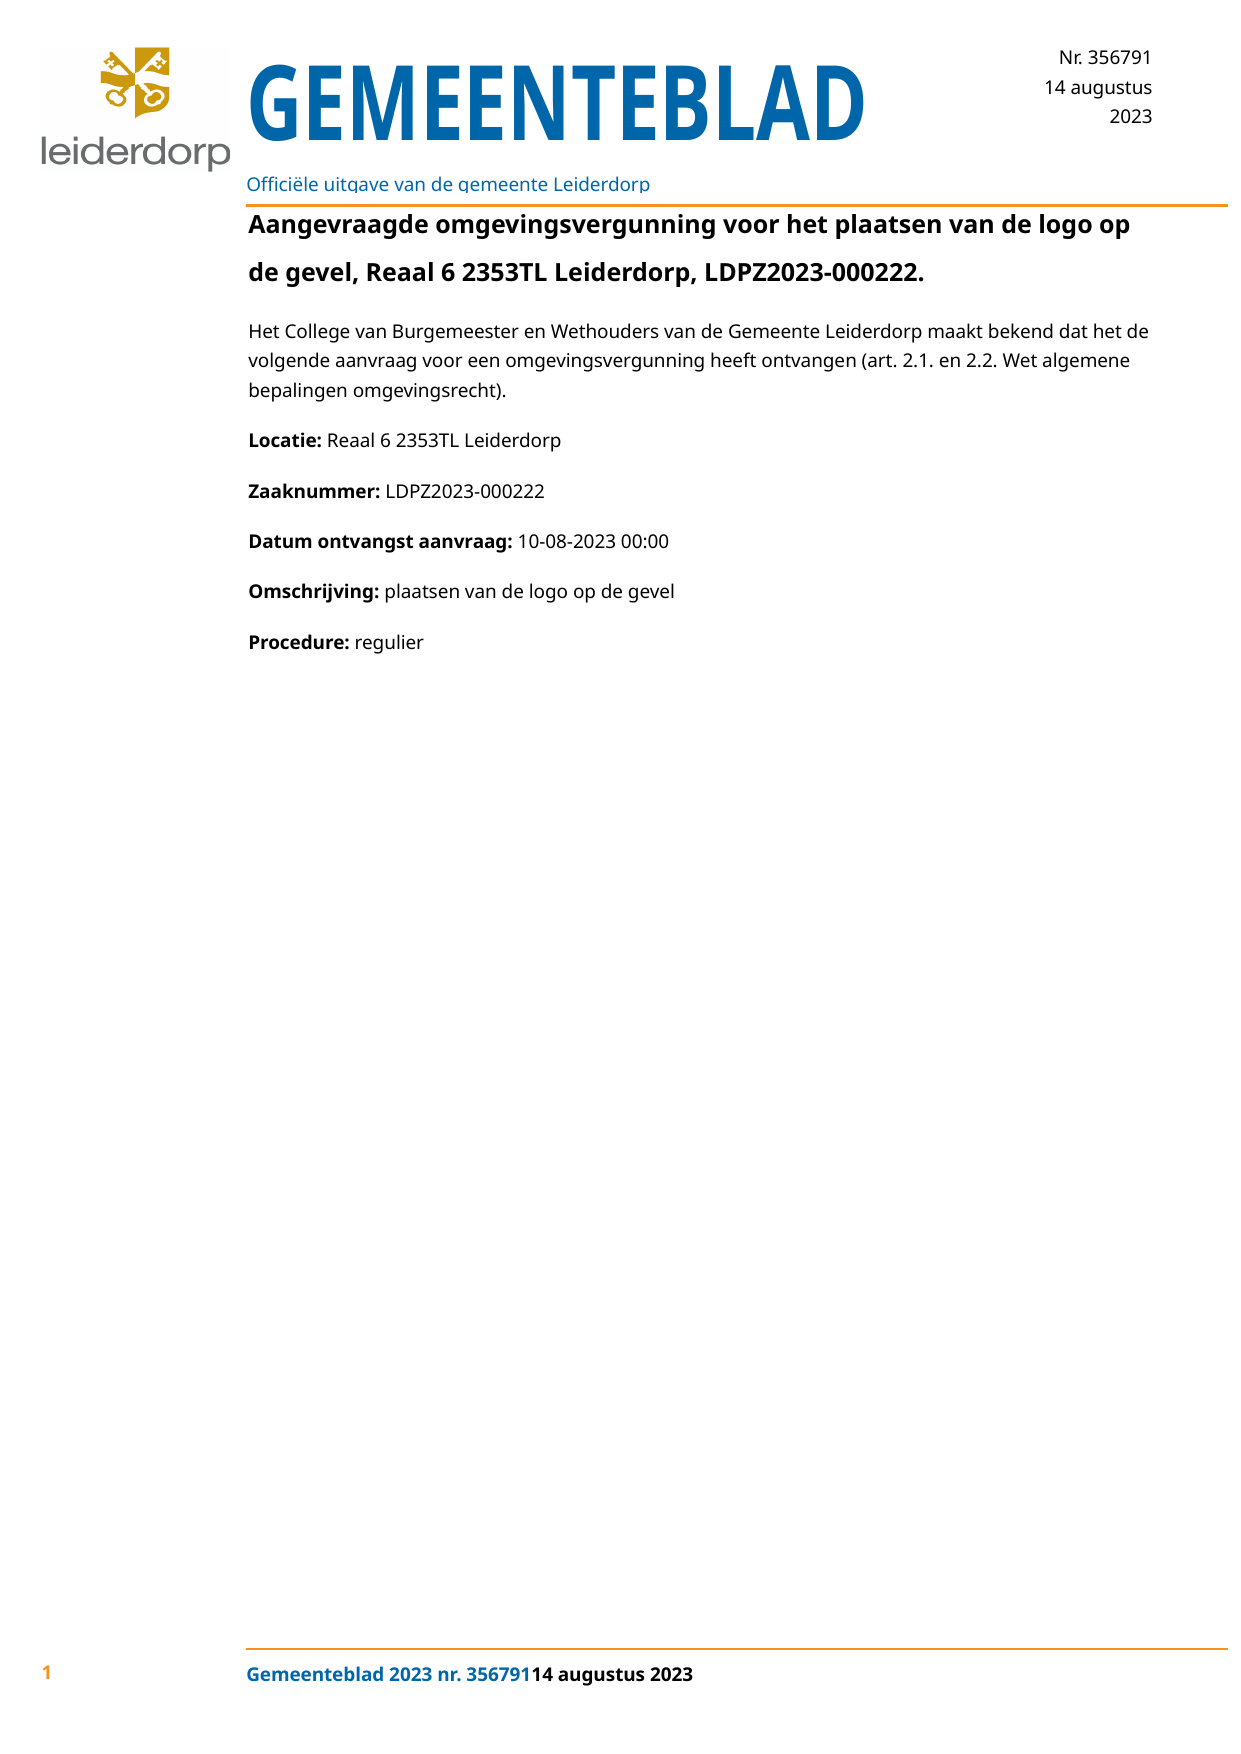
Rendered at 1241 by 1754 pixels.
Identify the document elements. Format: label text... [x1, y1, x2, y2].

picture [41, 47, 231, 172]
text Procedure: regulier [248, 629, 1152, 655]
text Locatie: Reaal 6 2353TL Leiderdorp [248, 427, 1152, 453]
text Datum ontvangst aanvraag: 10-08-2023 00:00 [248, 528, 1152, 554]
text Omschrijving: plaatsen van de logo op de gevel [248, 579, 1152, 604]
text Het College van Burgemeester en Wethouders van de Gemeente Leiderdorp maakt bekend dat het de volgende aanvraag voor een omgevingsvergunning heeft ontvangen (art. 2.1. en 2.2. Wet algemene bepalingen omgevingsrecht). [248, 318, 1152, 403]
text Aangevraagde omgevingsvergunning voor het plaatsen van de logo op de gevel, Reaal 6 2353TL Leiderdorp, LDPZ2023-000222. [248, 207, 1152, 288]
text Zaaknummer: LDPZ2023-000222 [248, 478, 1152, 504]
